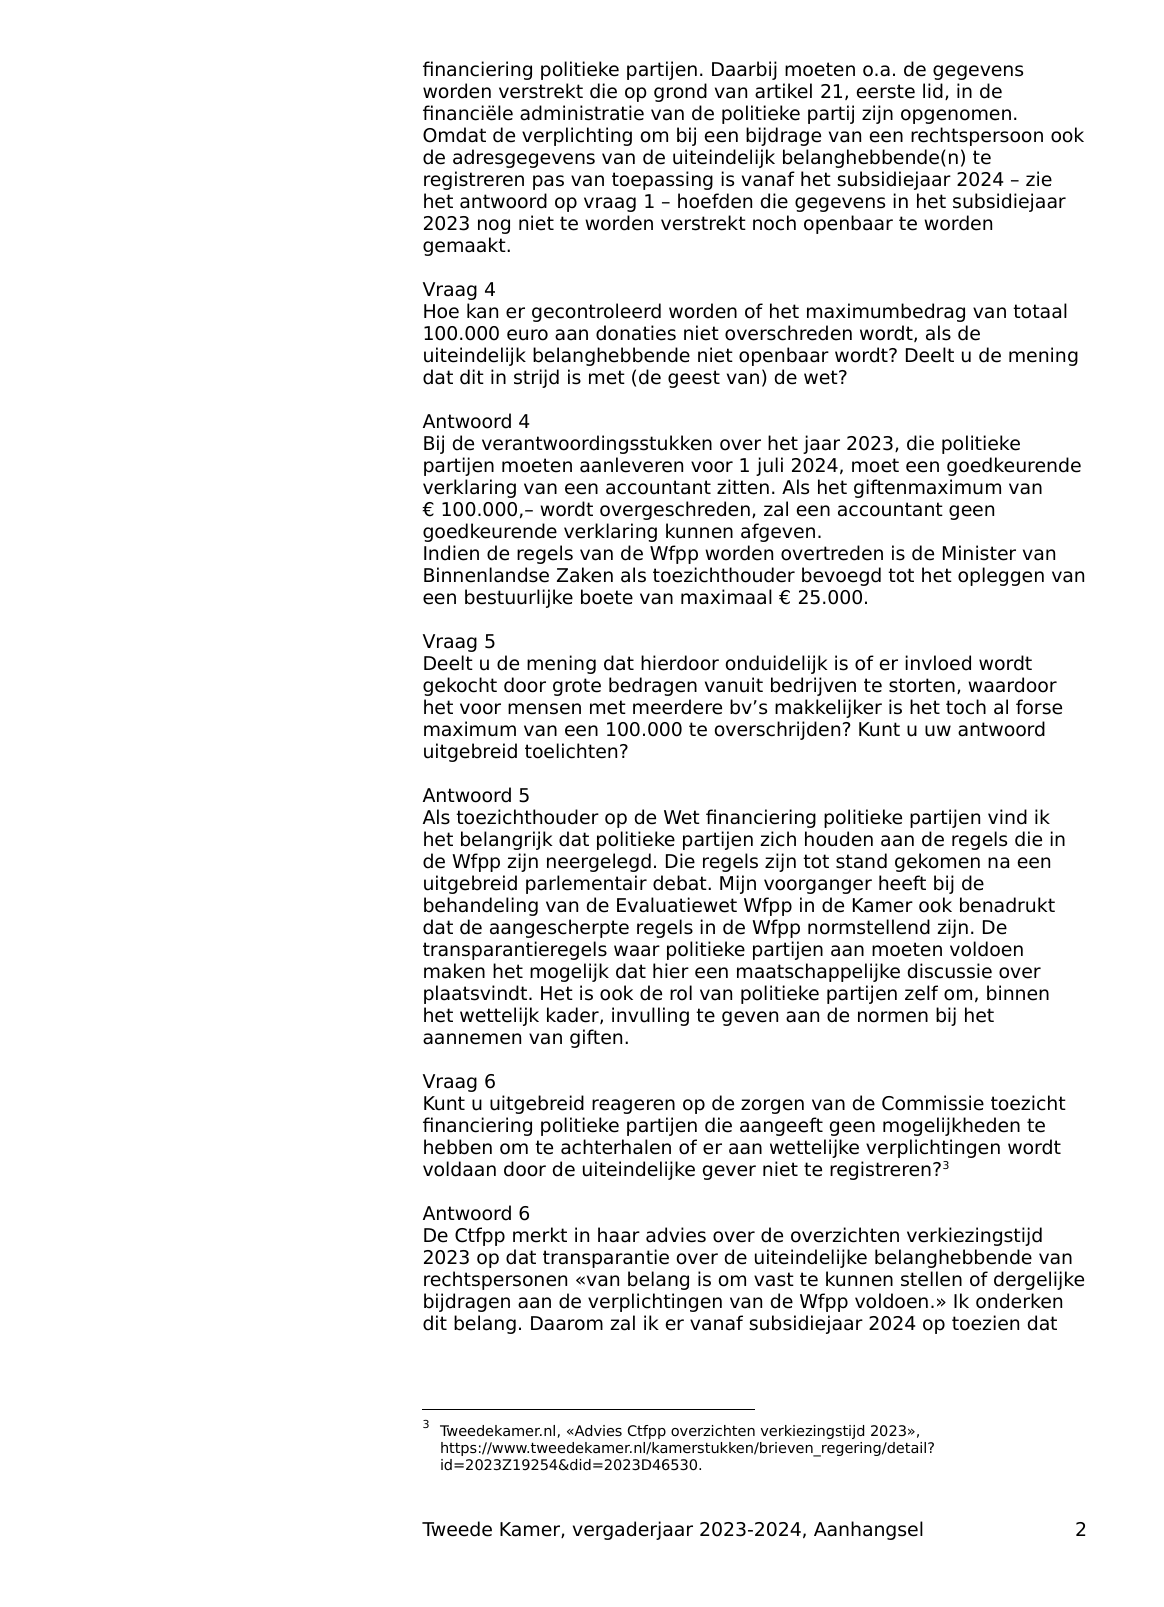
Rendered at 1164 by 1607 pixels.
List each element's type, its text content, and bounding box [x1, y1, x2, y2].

text Kunt u uitgebreid reageren op de zorgen van de Commissie toezicht financiering politieke partijen die aangeeft geen mogelijkheden te hebben om te achterhalen of er aan wettelijke verplichtingen wordt voldaan door de uiteindelijke gever niet te registreren? [422, 1093, 1087, 1181]
text De Ctfpp merkt in haar advies over de overzichten verkiezingstijd 2023 op dat transparantie over de uiteindelijke belanghebbende van rechtspersonen «van belang is om vast te kunnen stellen of dergelijke bijdragen aan de verplichtingen van de Wfpp voldoen.» Ik onderken dit belang. Daarom zal ik er vanaf subsidiejaar 2024 op toezien dat [422, 1225, 1087, 1335]
text Hoe kan er gecontroleerd worden of het maximumbedrag van totaal 100.000 euro aan donaties niet overschreden wordt, als de uiteindelijk belanghebbende niet openbaar wordt? Deelt u de mening dat dit in strijd is met (de geest van) de wet? [422, 301, 1087, 389]
text Antwoord 6 [422, 1203, 1087, 1225]
text Vraag 6 [422, 1071, 1087, 1093]
text Antwoord 5 [422, 785, 1087, 807]
text Als toezichthouder op de Wet financiering politieke partijen vind ik het belangrijk dat politieke partijen zich houden aan de regels die in de Wfpp zijn neergelegd. Die regels zijn tot stand gekomen na een uitgebreid parlementair debat. Mijn voorganger heeft bij de behandeling van de Evaluatiewet Wfpp in de Kamer ook benadrukt dat de aangescherpte regels in de Wfpp normstellend zijn. De transparantieregels waar politieke partijen aan moeten voldoen maken het mogelijk dat hier een maatschappelijke discussie over plaatsvindt. Het is ook de rol van politieke partijen zelf om, binnen het wettelijk kader, invulling te geven aan de normen bij het aannemen van giften. [422, 807, 1087, 1049]
text Indien de regels van de Wfpp worden overtreden is de Minister van Binnenlandse Zaken als toezichthouder bevoegd tot het opleggen van een bestuurlijke boete van maximaal € 25.000. [422, 543, 1087, 609]
text financiering politieke partijen. Daarbij moeten o.a. de gegevens worden verstrekt die op grond van artikel 21, eerste lid, in de financiële administratie van de politieke partij zijn opgenomen. Omdat de verplichting om bij een bijdrage van een rechtspersoon ook de adresgegevens van de uiteindelijk belanghebbende(n) te registreren pas van toepassing is vanaf het subsidiejaar 2024 – zie het antwoord op vraag 1 – hoefden die gegevens in het subsidiejaar 2023 nog niet te worden verstrekt noch openbaar te worden gemaakt. [422, 59, 1087, 257]
text Vraag 5 [422, 631, 1087, 653]
text Vraag 4 [422, 279, 1087, 301]
text Antwoord 4 [422, 411, 1087, 433]
text Deelt u de mening dat hierdoor onduidelijk is of er invloed wordt gekocht door grote bedragen vanuit bedrijven te storten, waardoor het voor mensen met meerdere bv’s makkelijker is het toch al forse maximum van een 100.000 te overschrijden? Kunt u uw antwoord uitgebreid toelichten? [422, 653, 1087, 763]
text Tweedekamer.nl, «Advies Ctfpp overzichten verkiezingstijd 2023», https://www.tweedekamer.nl/kamerstukken/brieven_regering/detail?id=2023Z19254&did=2023D46530. [422, 1418, 1087, 1474]
text Bij de verantwoordingsstukken over het jaar 2023, die politieke partijen moeten aanleveren voor 1 juli 2024, moet een goedkeurende verklaring van een accountant zitten. Als het giftenmaximum van € 100.000,– wordt overgeschreden, zal een accountant geen goedkeurende verklaring kunnen afgeven. [422, 433, 1087, 543]
